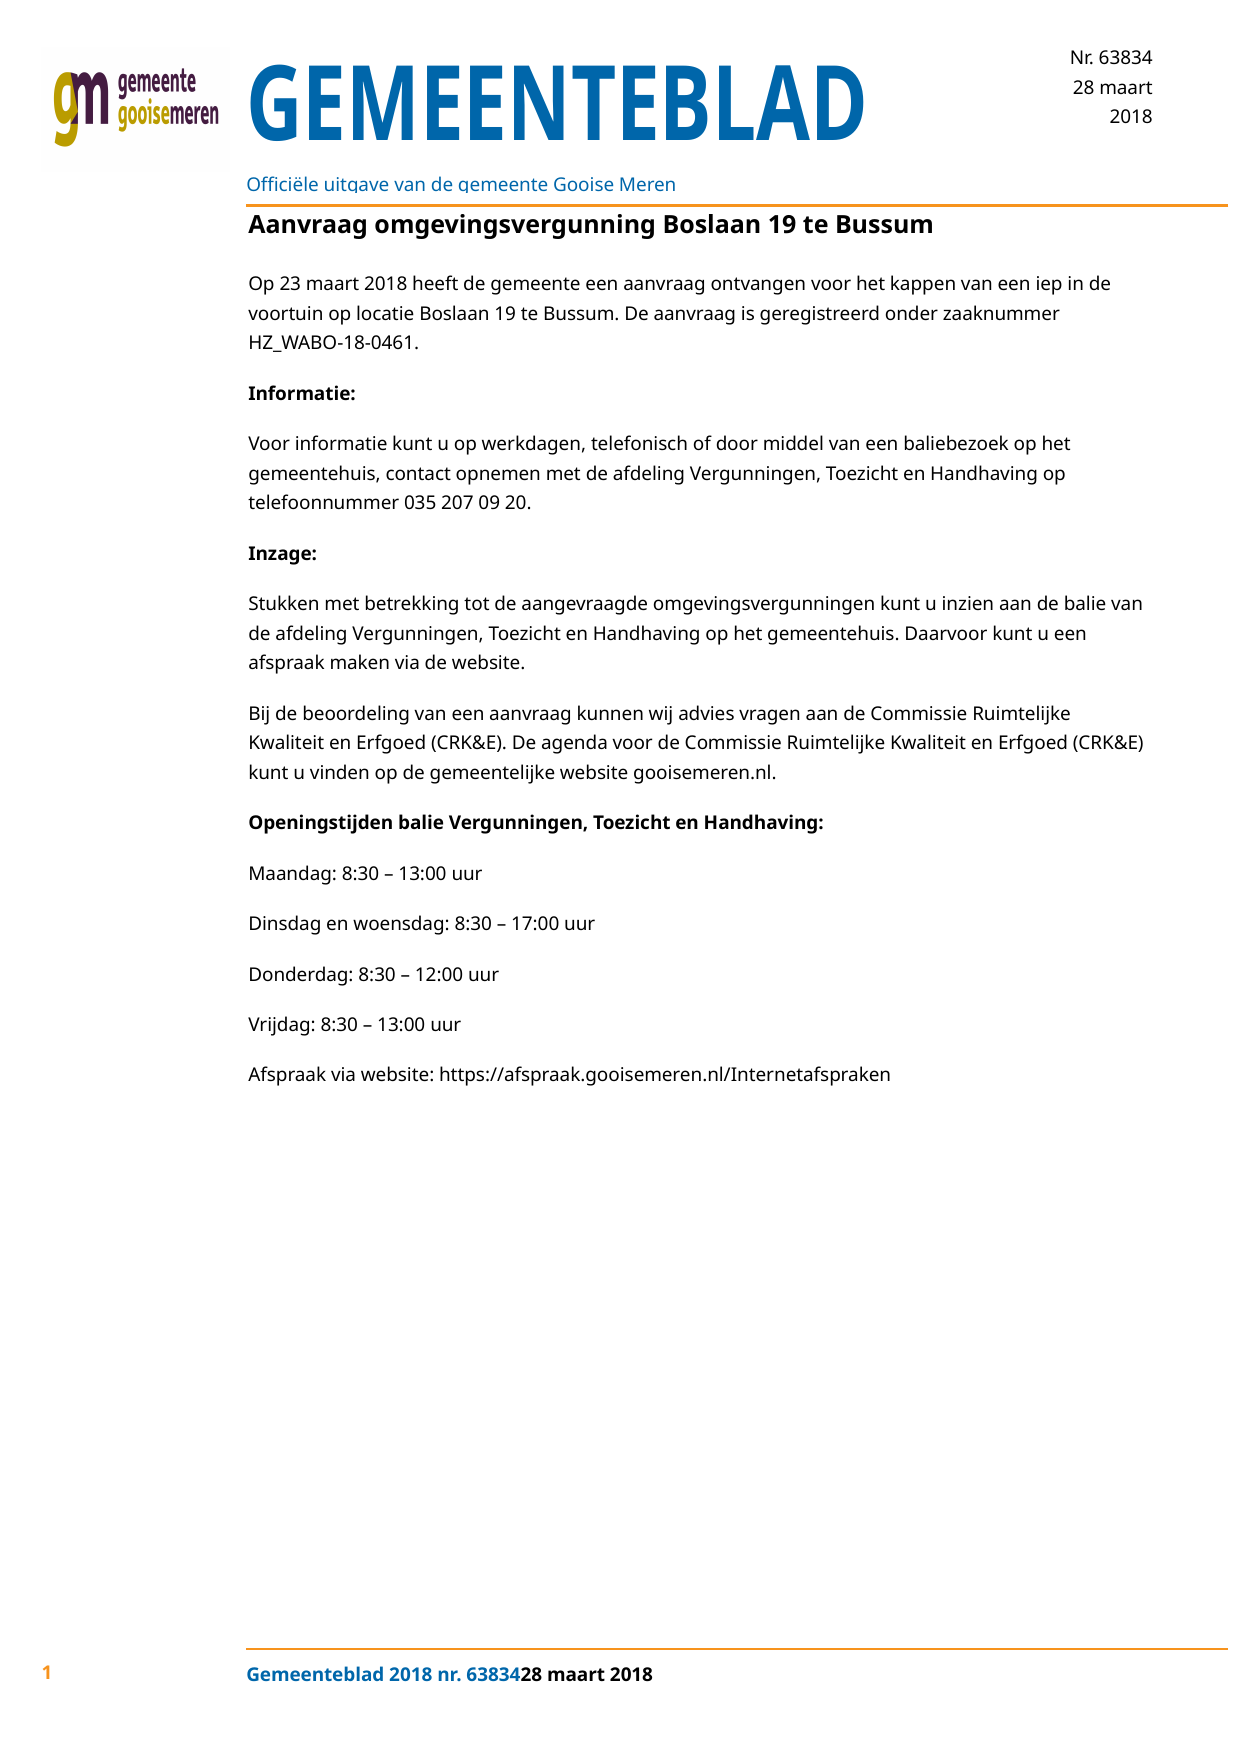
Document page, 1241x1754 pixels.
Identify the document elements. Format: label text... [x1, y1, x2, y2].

text Afspraak via website: https://afspraak.gooisemeren.nl/Internetafspraken [248, 1062, 1152, 1087]
text Aanvraag omgevingsvergunning Boslaan 19 te Bussum [248, 207, 1152, 241]
text Inzage: [248, 540, 1152, 566]
text Maandag: 8:30 – 13:00 uur [248, 860, 1152, 886]
text Informatie: [248, 380, 1152, 406]
text Bij de beoordeling van een aanvraag kunnen wij advies vragen aan de Commissie Ruimtelijke Kwaliteit en Erfgoed (CRK&E). De agenda voor de Commissie Ruimtelijke Kwaliteit en Erfgoed (CRK&E) kunt u vinden op de gemeentelijke website gooisemeren.nl. [248, 700, 1152, 785]
picture [41, 47, 231, 172]
text Openingstijden balie Vergunningen, Toezicht en Handhaving: [248, 809, 1152, 835]
text Donderdag: 8:30 – 12:00 uur [248, 961, 1152, 986]
text Stukken met betrekking tot de aangevraagde omgevingsvergunningen kunt u inzien aan de balie van de afdeling Vergunningen, Toezicht en Handhaving op het gemeentehuis. Daarvoor kunt u een afspraak maken via de website. [248, 590, 1152, 675]
text Op 23 maart 2018 heeft de gemeente een aanvraag ontvangen voor het kappen van een iep in de voortuin op locatie Boslaan 19 te Bussum. De aanvraag is geregistreerd onder zaaknummer HZ_WABO-18-0461. [248, 270, 1152, 355]
text Voor informatie kunt u op werkdagen, telefonisch of door middel van een baliebezoek op het gemeentehuis, contact opnemen met de afdeling Vergunningen, Toezicht en Handhaving op telefoonnummer 035 207 09 20. [248, 430, 1152, 515]
text Dinsdag en woensdag: 8:30 – 17:00 uur [248, 910, 1152, 936]
text Vrijdag: 8:30 – 13:00 uur [248, 1011, 1152, 1037]
